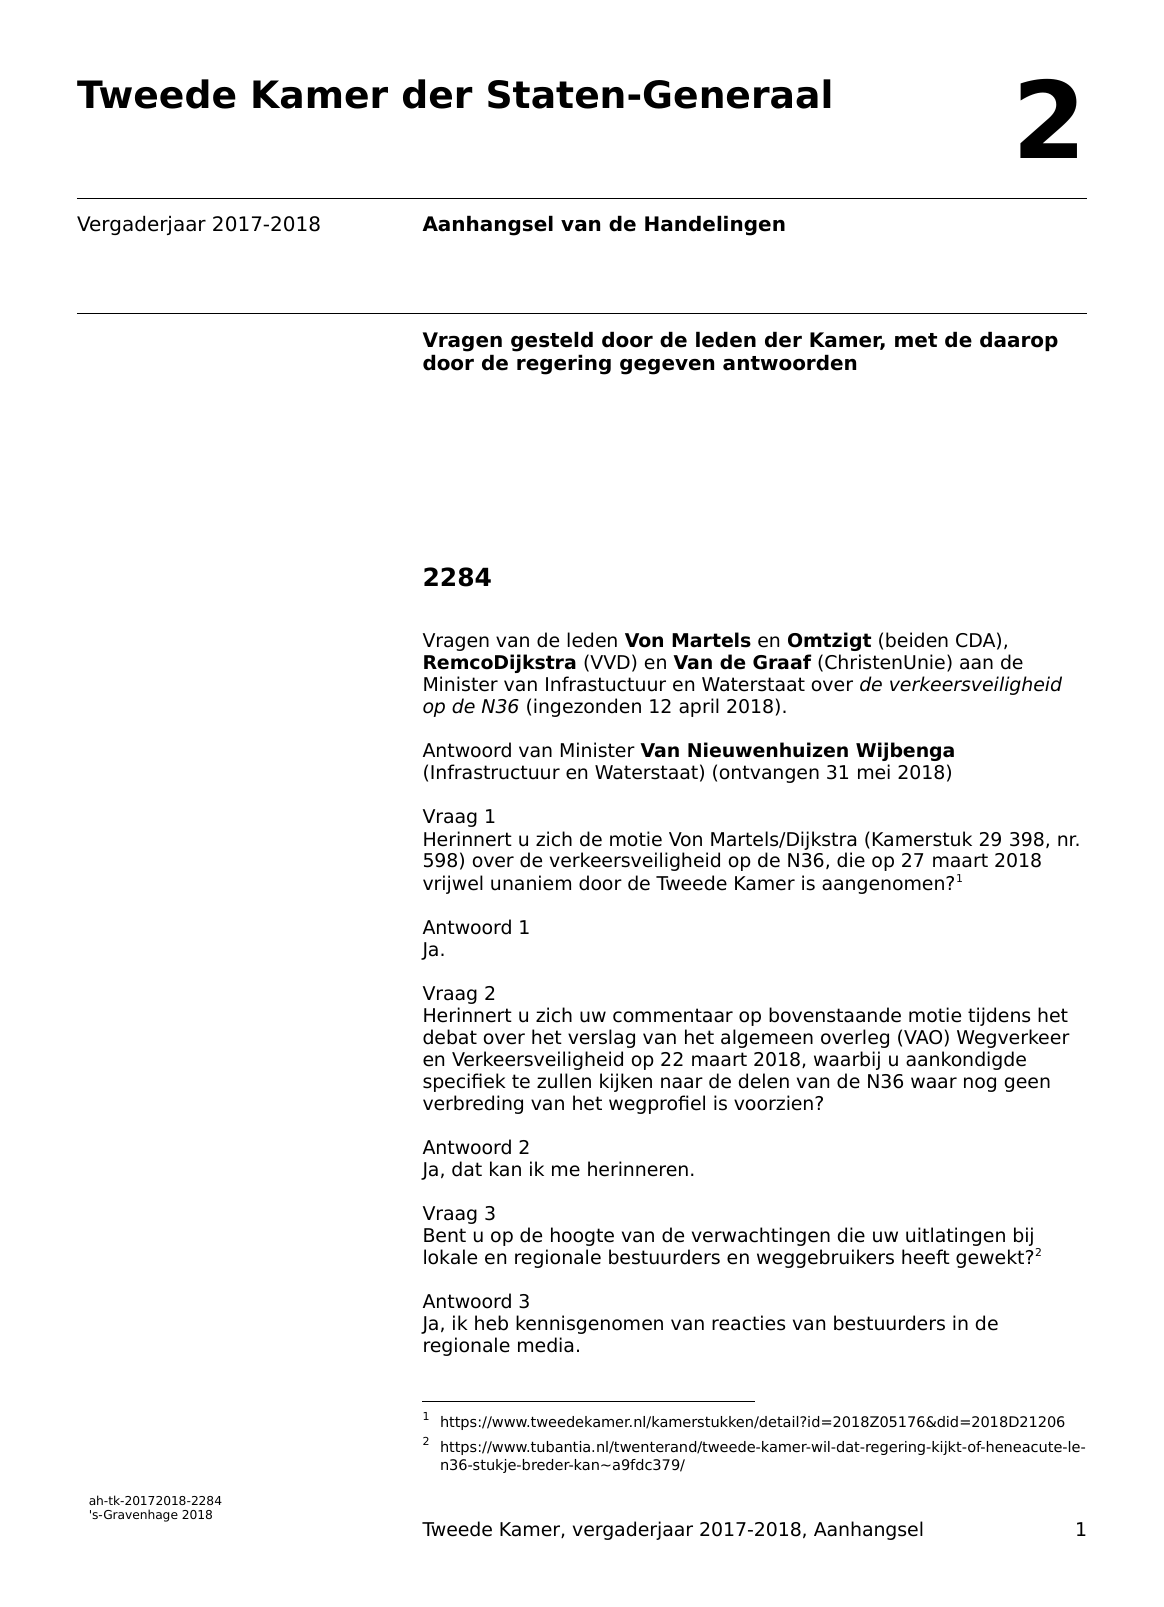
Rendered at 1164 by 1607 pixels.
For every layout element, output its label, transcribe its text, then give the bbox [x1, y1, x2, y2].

text Ja. [422, 938, 1087, 961]
text ah-tk-20172018-2284 [88, 1494, 323, 1508]
table_cell Aanhangsel van de Handelingen [422, 199, 1087, 313]
table_cell Vergaderjaar 2017-2018 [77, 199, 422, 313]
table_header 2 [886, 59, 1087, 198]
table_header Tweede Kamer der Staten-Generaal [77, 59, 886, 198]
text Bent u op de hoogte van de verwachtingen die uw uitlatingen bij lokale en regionale bestuurders en weggebruikers heeft gewekt? [422, 1225, 1087, 1269]
text Herinnert u zich uw commentaar op bovenstaande motie tijdens het debat over het verslag van het algemeen overleg (VAO) Wegverkeer en Verkeersveiligheid op 22 maart 2018, waarbij u aankondigde specifiek te zullen kijken naar de delen van de N36 waar nog geen verbreding van het wegprofiel is voorzien? [422, 1005, 1087, 1114]
text Herinnert u zich de motie Von Martels/Dijkstra (Kamerstuk 29 398, nr. 598) over de verkeersveiligheid op de N36, die op 27 maart 2018 vrijwel unaniem door de Tweede Kamer is aangenomen? [422, 828, 1087, 894]
text Antwoord 2 [422, 1137, 1087, 1159]
text Ja, ik heb kennisgenomen van reacties van bestuurders in de regionale media. [422, 1313, 1087, 1357]
text Vraag 3 [422, 1203, 1087, 1225]
text 2284 [422, 563, 1087, 592]
text Ja, dat kan ik me herinneren. [422, 1159, 1087, 1181]
text Antwoord 3 [422, 1291, 1087, 1313]
text Antwoord van Minister Van Nieuwenhuizen Wijbenga (Infrastructuur en Waterstaat) (ontvangen 31 mei 2018) [422, 740, 1087, 784]
text Antwoord 1 [422, 917, 1087, 938]
text https://www.tubantia.nl/twenterand/tweede-kamer-wil-dat-regering-kijkt-of-heneacute-le-n36-stukje-breder-kan~a9fdc379/ [422, 1435, 1087, 1474]
text Vraag 2 [422, 983, 1087, 1005]
text https://www.tweedekamer.nl/kamerstukken/detail?id=2018Z05176&did=2018D21206 [422, 1410, 1087, 1432]
table_cell [77, 314, 422, 375]
table_cell Vragen gesteld door de leden der Kamer, met de daarop door de regering gegeven antwoorden [422, 314, 1087, 375]
text Vraag 1 [422, 806, 1087, 828]
text 's-Gravenhage 2018 [88, 1508, 323, 1522]
text Vragen van de leden Von Martels en Omtzigt (beiden CDA), RemcoDijkstra (VVD) en Van de Graaf (ChristenUnie) aan de Minister van Infrastuctuur en Waterstaat over de verkeersveiligheid op de N36 (ingezonden 12 april 2018). [422, 630, 1087, 718]
